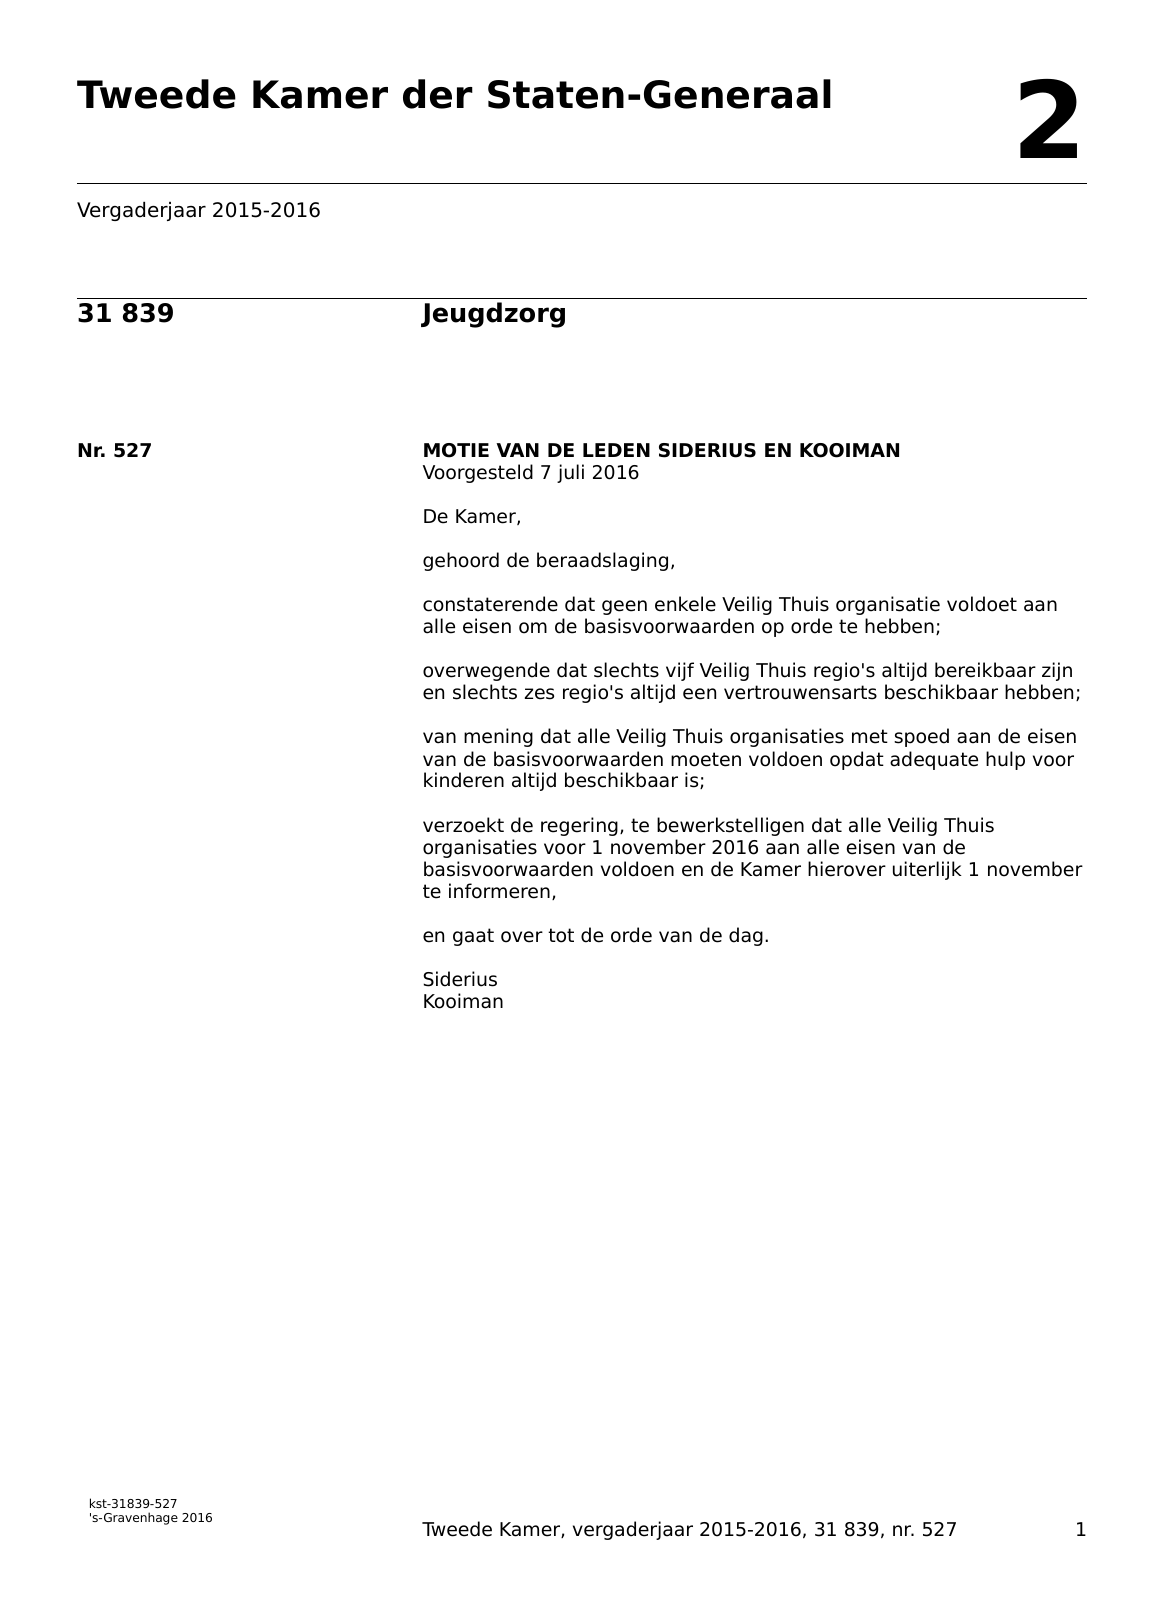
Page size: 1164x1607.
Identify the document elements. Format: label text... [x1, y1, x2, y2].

text De Kamer, [422, 506, 1087, 528]
text kst-31839-527 [88, 1497, 323, 1511]
table_cell Vergaderjaar 2015-2016 [77, 184, 1087, 298]
text constaterende dat geen enkele Veilig Thuis organisatie voldoet aan alle eisen om de basisvoorwaarden op orde te hebben; [422, 594, 1087, 638]
text 's-Gravenhage 2016 [88, 1511, 323, 1525]
table_header Tweede Kamer der Staten-Generaal [77, 59, 886, 183]
subtitle Nr. 527 MOTIE VAN DE LEDEN SIDERIUS EN KOOIMAN [77, 440, 1087, 462]
text gehoord de beraadslaging, [422, 550, 1087, 572]
text van mening dat alle Veilig Thuis organisaties met spoed aan de eisen van de basisvoorwaarden moeten voldoen opdat adequate hulp voor kinderen altijd beschikbaar is; [422, 726, 1087, 792]
text en gaat over tot de orde van de dag. [422, 925, 1087, 947]
table_header 2 [886, 59, 1087, 183]
text Siderius [422, 969, 1087, 991]
text Voorgesteld 7 juli 2016 [422, 462, 1087, 484]
text overwegende dat slechts vijf Veilig Thuis regio's altijd bereikbaar zijn en slechts zes regio's altijd een vertrouwensarts beschikbaar hebben; [422, 660, 1087, 704]
subtitle 31 839 Jeugdzorg [77, 299, 1087, 329]
text Kooiman [422, 991, 1087, 1013]
text verzoekt de regering, te bewerkstelligen dat alle Veilig Thuis organisaties voor 1 november 2016 aan alle eisen van de basisvoorwaarden voldoen en de Kamer hierover uiterlijk 1 november te informeren, [422, 814, 1087, 902]
